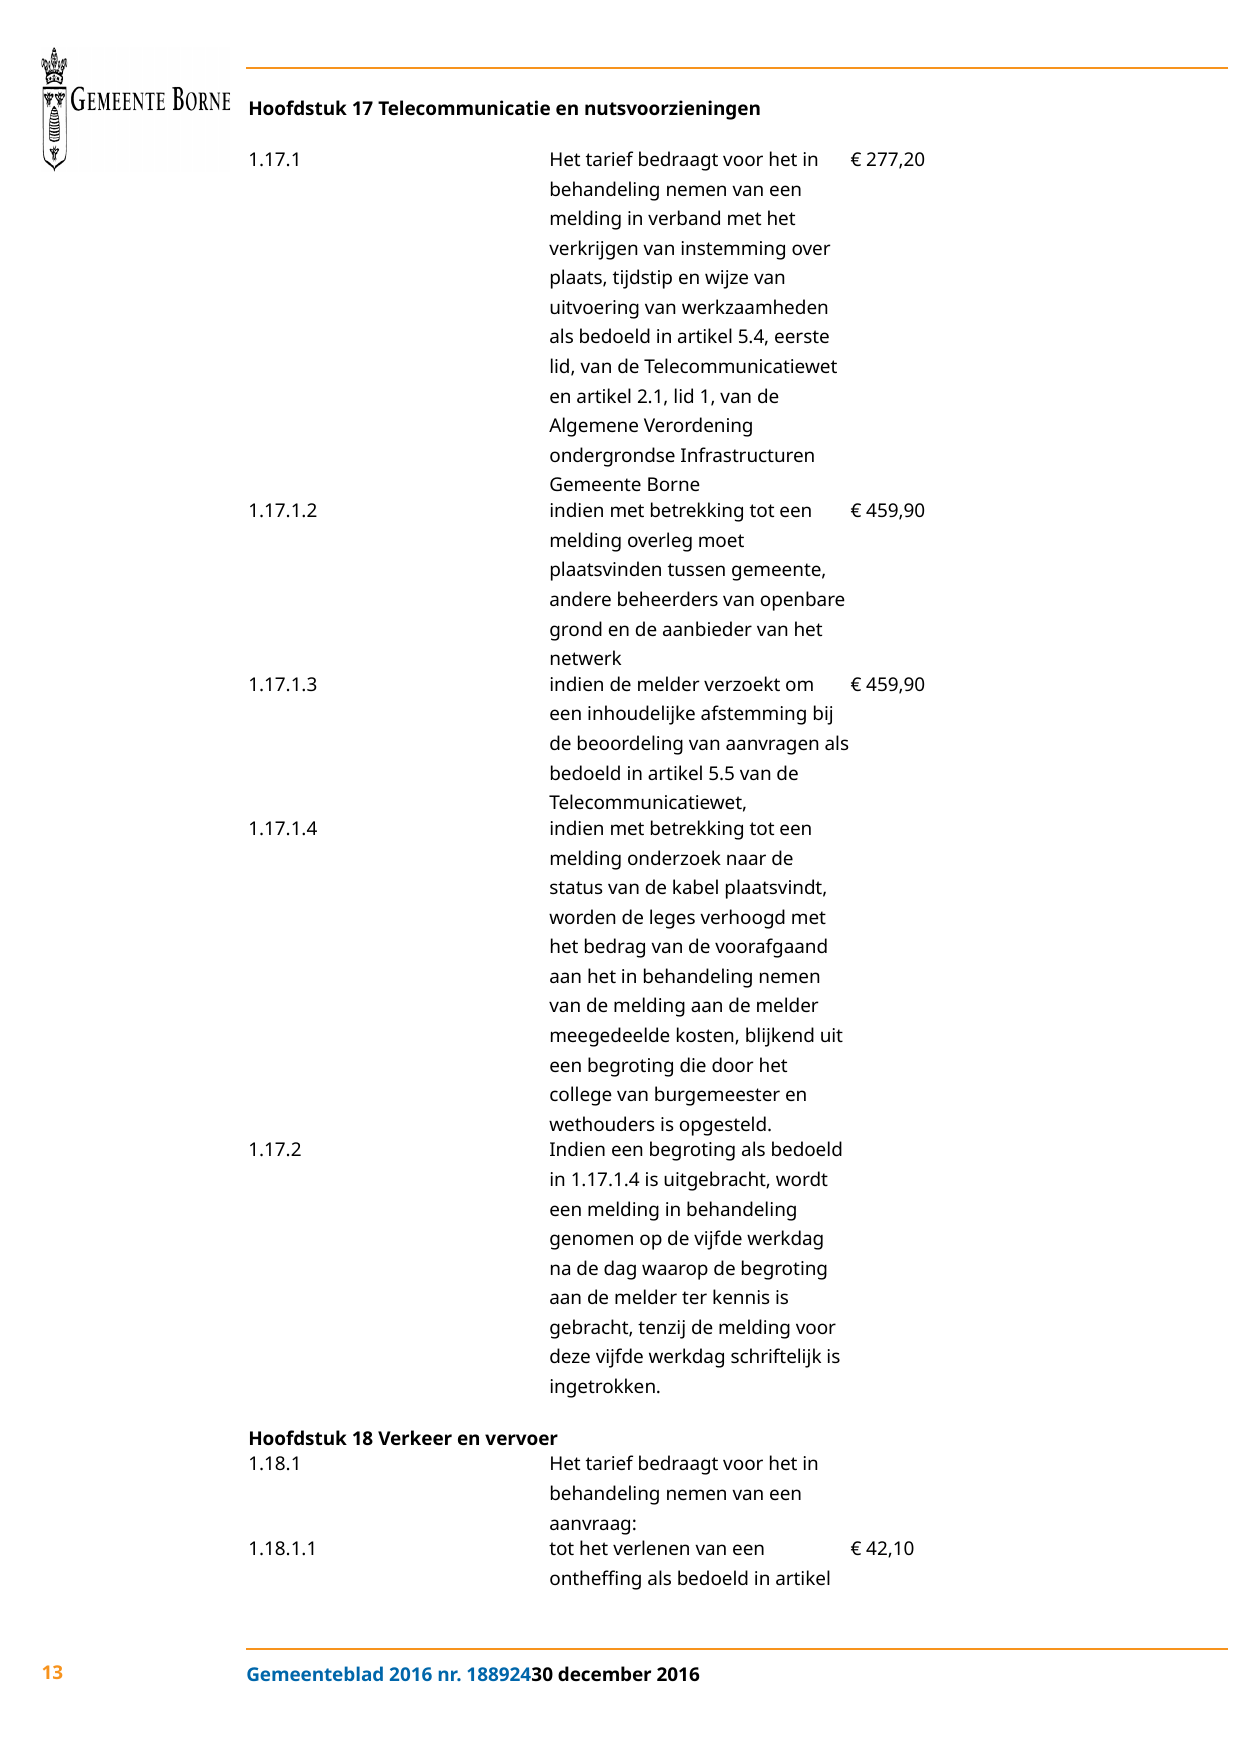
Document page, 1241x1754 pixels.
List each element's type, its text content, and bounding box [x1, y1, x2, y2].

table_cell 1.18.1.1 [248, 1535, 549, 1591]
table_cell 1.17.1.3 [248, 671, 549, 815]
table_cell 1.17.1 [248, 146, 549, 497]
table_cell 1.17.1.4 [248, 815, 549, 1137]
table_cell [850, 815, 1152, 1137]
table_cell [850, 1399, 1152, 1425]
table_cell [248, 1399, 549, 1425]
table_cell 1.18.1 [248, 1451, 549, 1535]
table_cell tot het verlenen van een ontheffing als bedoeld in artikel [549, 1535, 850, 1591]
table_cell Hoofdstuk 17 Telecommunicatie en nutsvoorzieningen [248, 95, 850, 121]
table_cell € 459,90 [850, 498, 1152, 671]
table_cell [850, 1137, 1152, 1399]
table_cell [549, 121, 850, 146]
table_cell 1.17.1.2 [248, 498, 549, 671]
table_cell 1.17.2 [248, 1137, 549, 1399]
table_cell indien met betrekking tot een melding onderzoek naar de status van de kabel plaatsvindt, worden de leges verhoogd met het bedrag van de voorafgaand aan het in behandeling nemen van de melding aan de melder meegedeelde kosten, blijkend uit een begroting die door het college van burgemeester en wethouders is opgesteld. [549, 815, 850, 1137]
table_cell € 459,90 [850, 671, 1152, 815]
table_cell [248, 121, 549, 146]
table_cell Het tarief bedraagt voor het in behandeling nemen van een melding in verband met het verkrijgen van instemming over plaats, tijdstip en wijze van uitvoering van werkzaamheden als bedoeld in artikel 5.4, eerste lid, van de Telecommunicatiewet en artikel 2.1, lid 1, van de Algemene Verordening ondergrondse Infrastructuren Gemeente Borne [549, 146, 850, 497]
table_cell Het tarief bedraagt voor het in behandeling nemen van een aanvraag: [549, 1451, 850, 1535]
table_cell [850, 1425, 1152, 1451]
table_cell € 42,10 [850, 1535, 1152, 1591]
table_cell [850, 95, 1152, 121]
picture [41, 47, 231, 172]
table_cell [549, 1399, 850, 1425]
table_cell [850, 1451, 1152, 1535]
table_cell indien de melder verzoekt om een inhoudelijke afstemming bij de beoordeling van aanvragen als bedoeld in artikel 5.5 van de Telecommunicatiewet, [549, 671, 850, 815]
table_cell Indien een begroting als bedoeld in 1.17.1.4 is uitgebracht, wordt een melding in behandeling genomen op de vijfde werkdag na de dag waarop de begroting aan de melder ter kennis is gebracht, tenzij de melding voor deze vijfde werkdag schriftelijk is ingetrokken. [549, 1137, 850, 1399]
table_cell [850, 121, 1152, 146]
table_cell € 277,20 [850, 146, 1152, 497]
table_cell indien met betrekking tot een melding overleg moet plaatsvinden tussen gemeente, andere beheerders van openbare grond en de aanbieder van het netwerk [549, 498, 850, 671]
table_cell Hoofdstuk 18 Verkeer en vervoer [248, 1425, 850, 1451]
